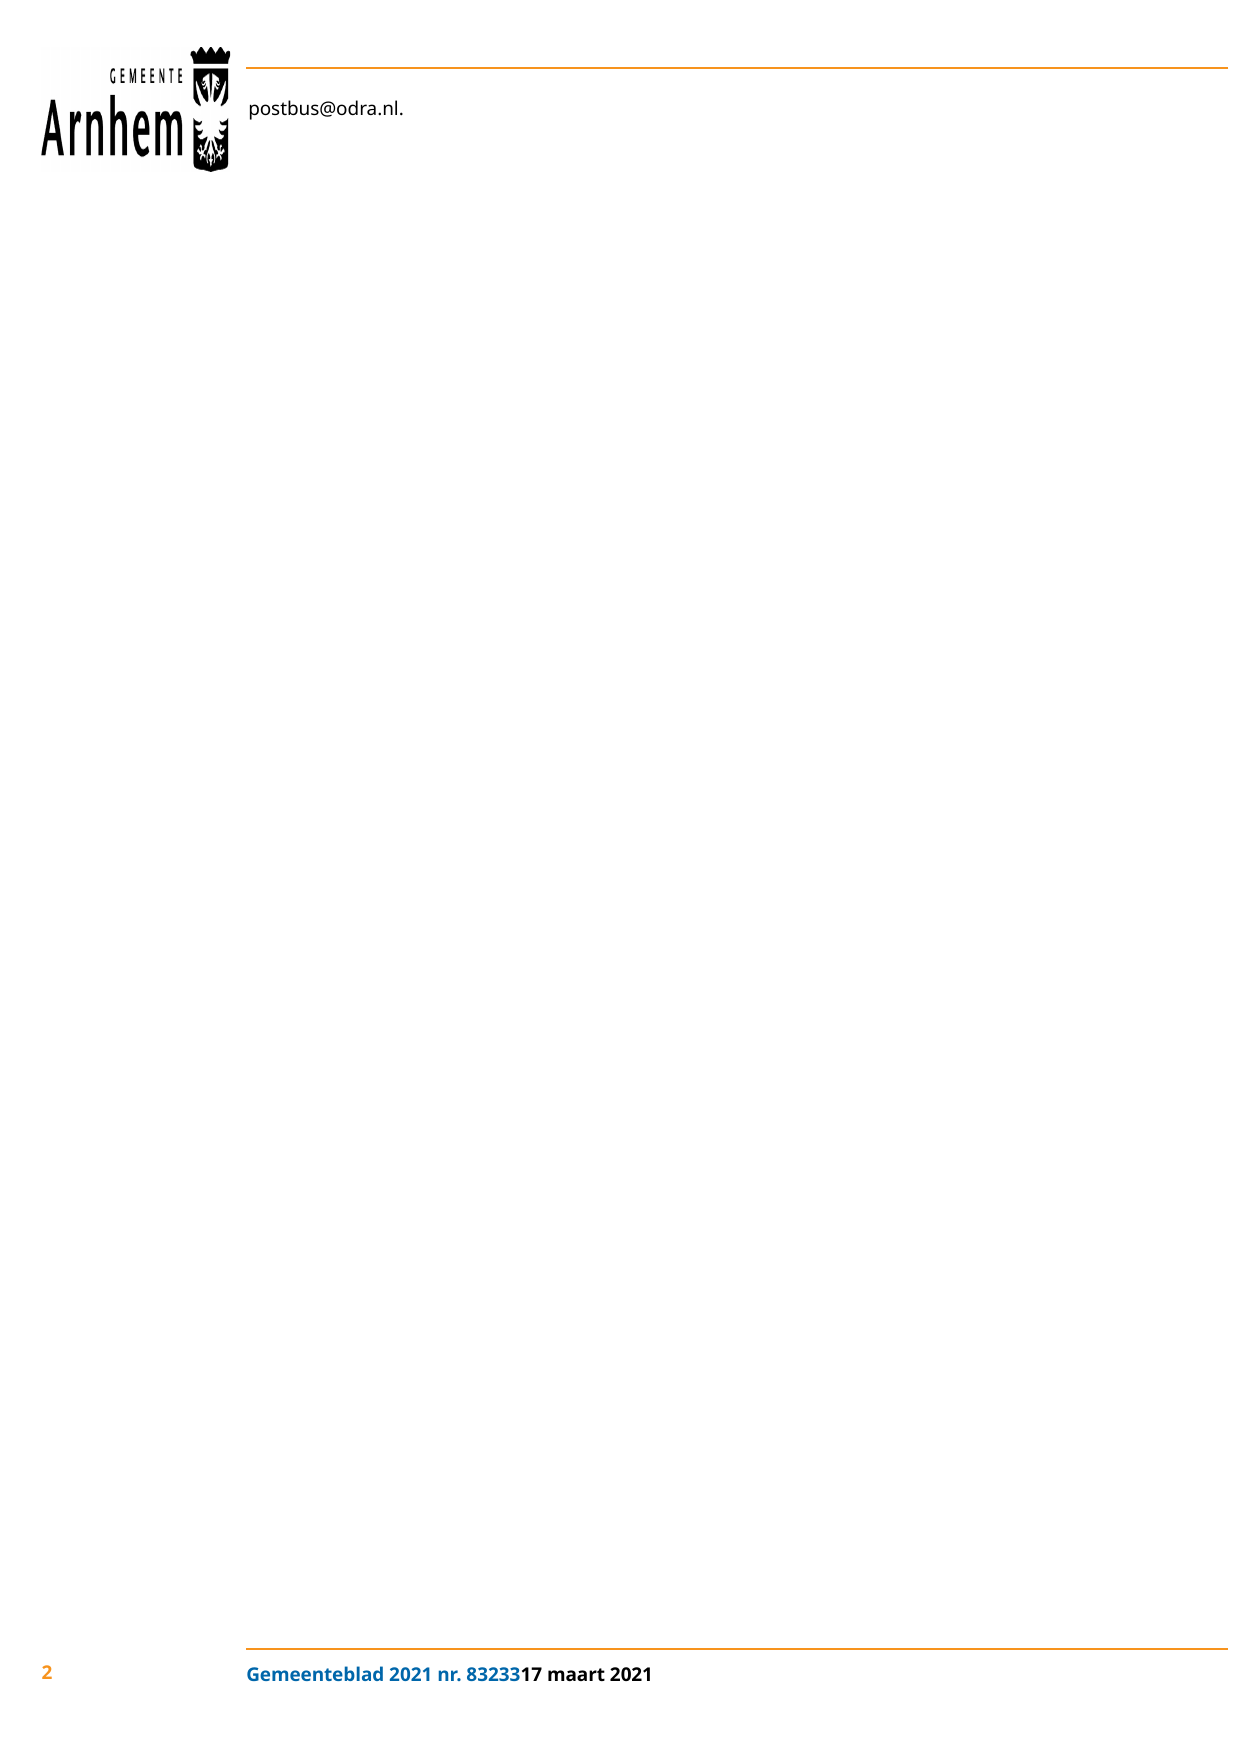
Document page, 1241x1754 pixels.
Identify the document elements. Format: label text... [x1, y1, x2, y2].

picture [41, 47, 231, 172]
text postbus@odra.nl. [248, 95, 1152, 121]
